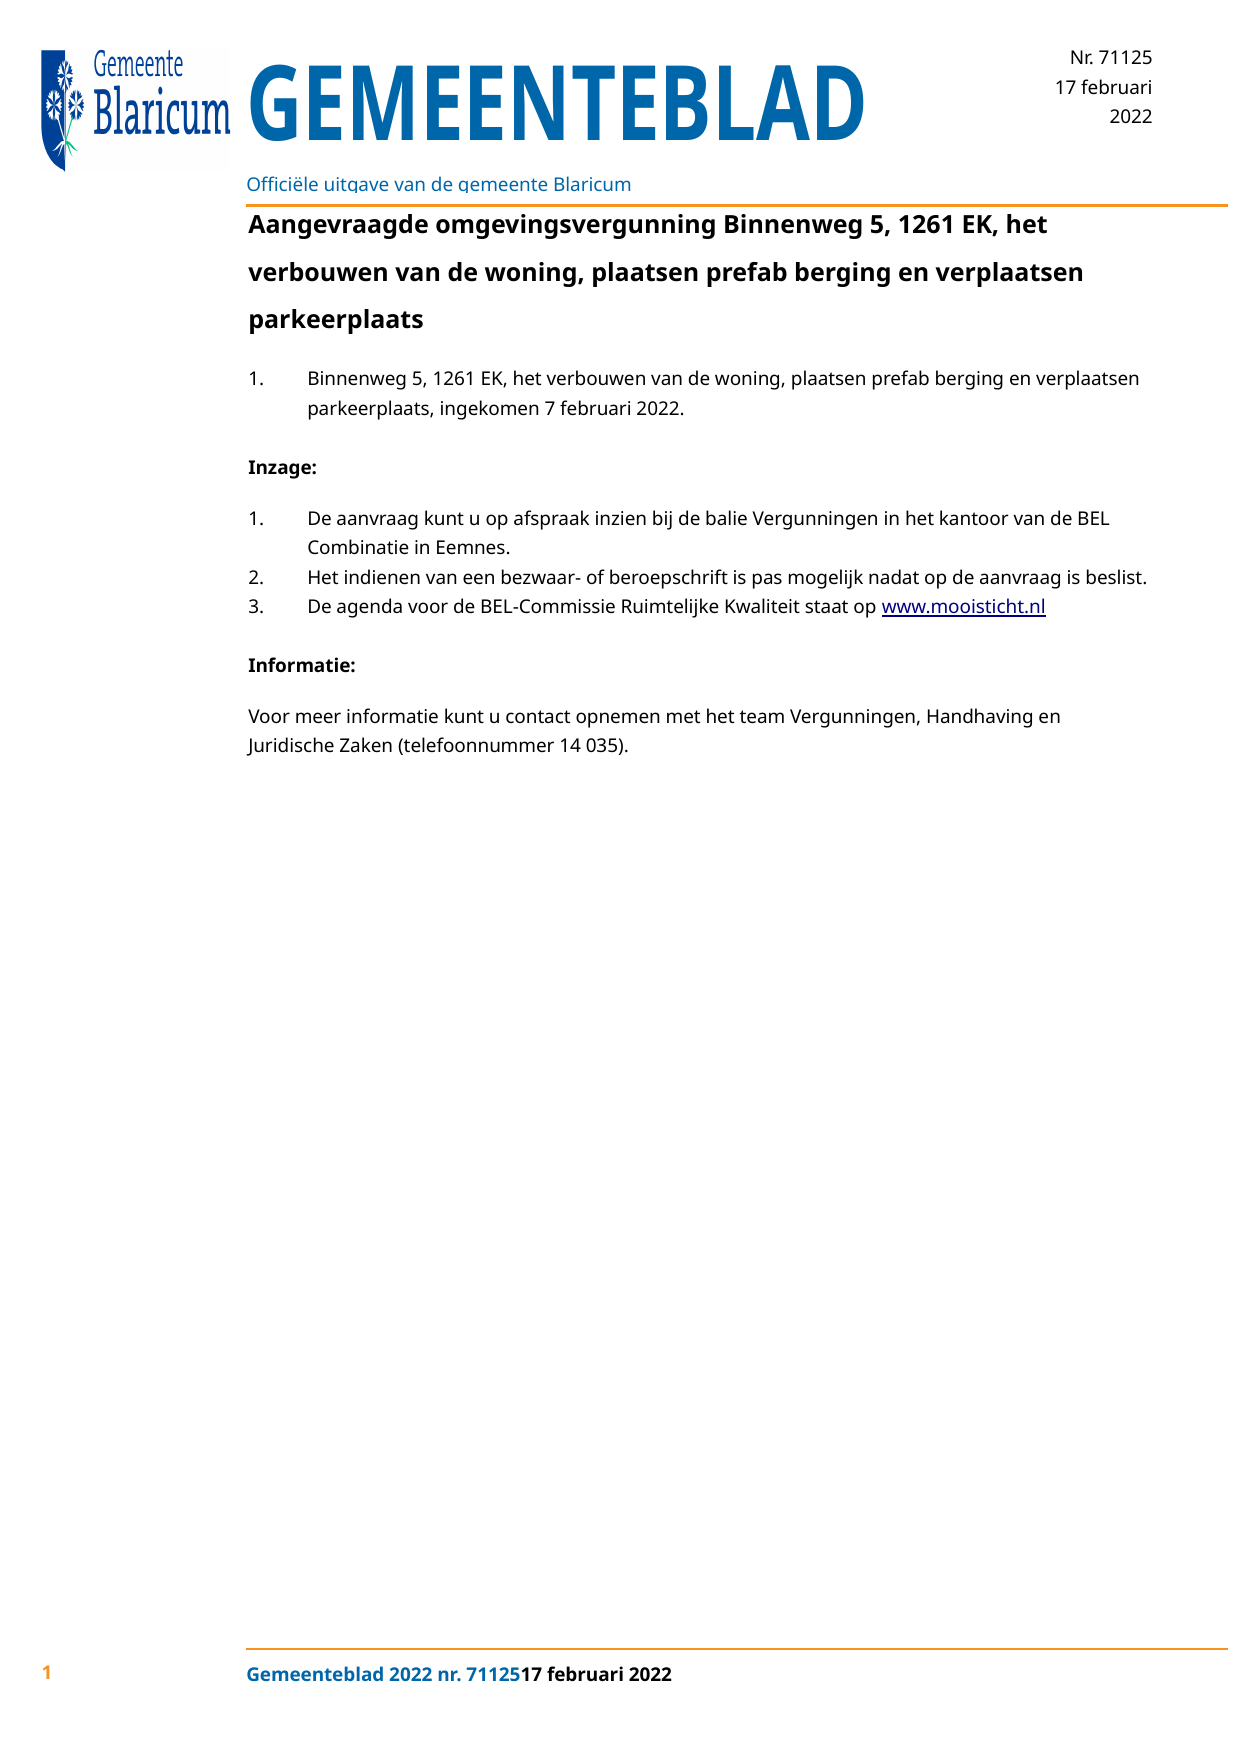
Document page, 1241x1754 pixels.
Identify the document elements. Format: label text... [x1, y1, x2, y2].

list Binnenweg 5, 1261 EK, het verbouwen van de woning, plaatsen prefab berging en verplaatsen parkeerplaats, ingekomen 7 februari 2022. [248, 366, 1152, 421]
text Aangevraagde omgevingsvergunning Binnenweg 5, 1261 EK, het verbouwen van de woning, plaatsen prefab berging en verplaatsen parkeerplaats [248, 207, 1152, 336]
list De aanvraag kunt u op afspraak inzien bij de balie Vergunningen in het kantoor van de BEL Combinatie in Eemnes. [248, 505, 1152, 560]
list De agenda voor de BEL-Commissie Ruimtelijke Kwaliteit staat op www.mooisticht.nl [248, 593, 1152, 619]
text Inzage: [248, 454, 1152, 480]
list Het indienen van een bezwaar- of beroepschrift is pas mogelijk nadat op de aanvraag is beslist. [248, 564, 1152, 589]
picture [41, 47, 231, 172]
text Informatie: [248, 653, 1152, 678]
text Voor meer informatie kunt u contact opnemen met het team Vergunningen, Handhaving en Juridische Zaken (telefoonnummer 14 035). [248, 703, 1152, 758]
